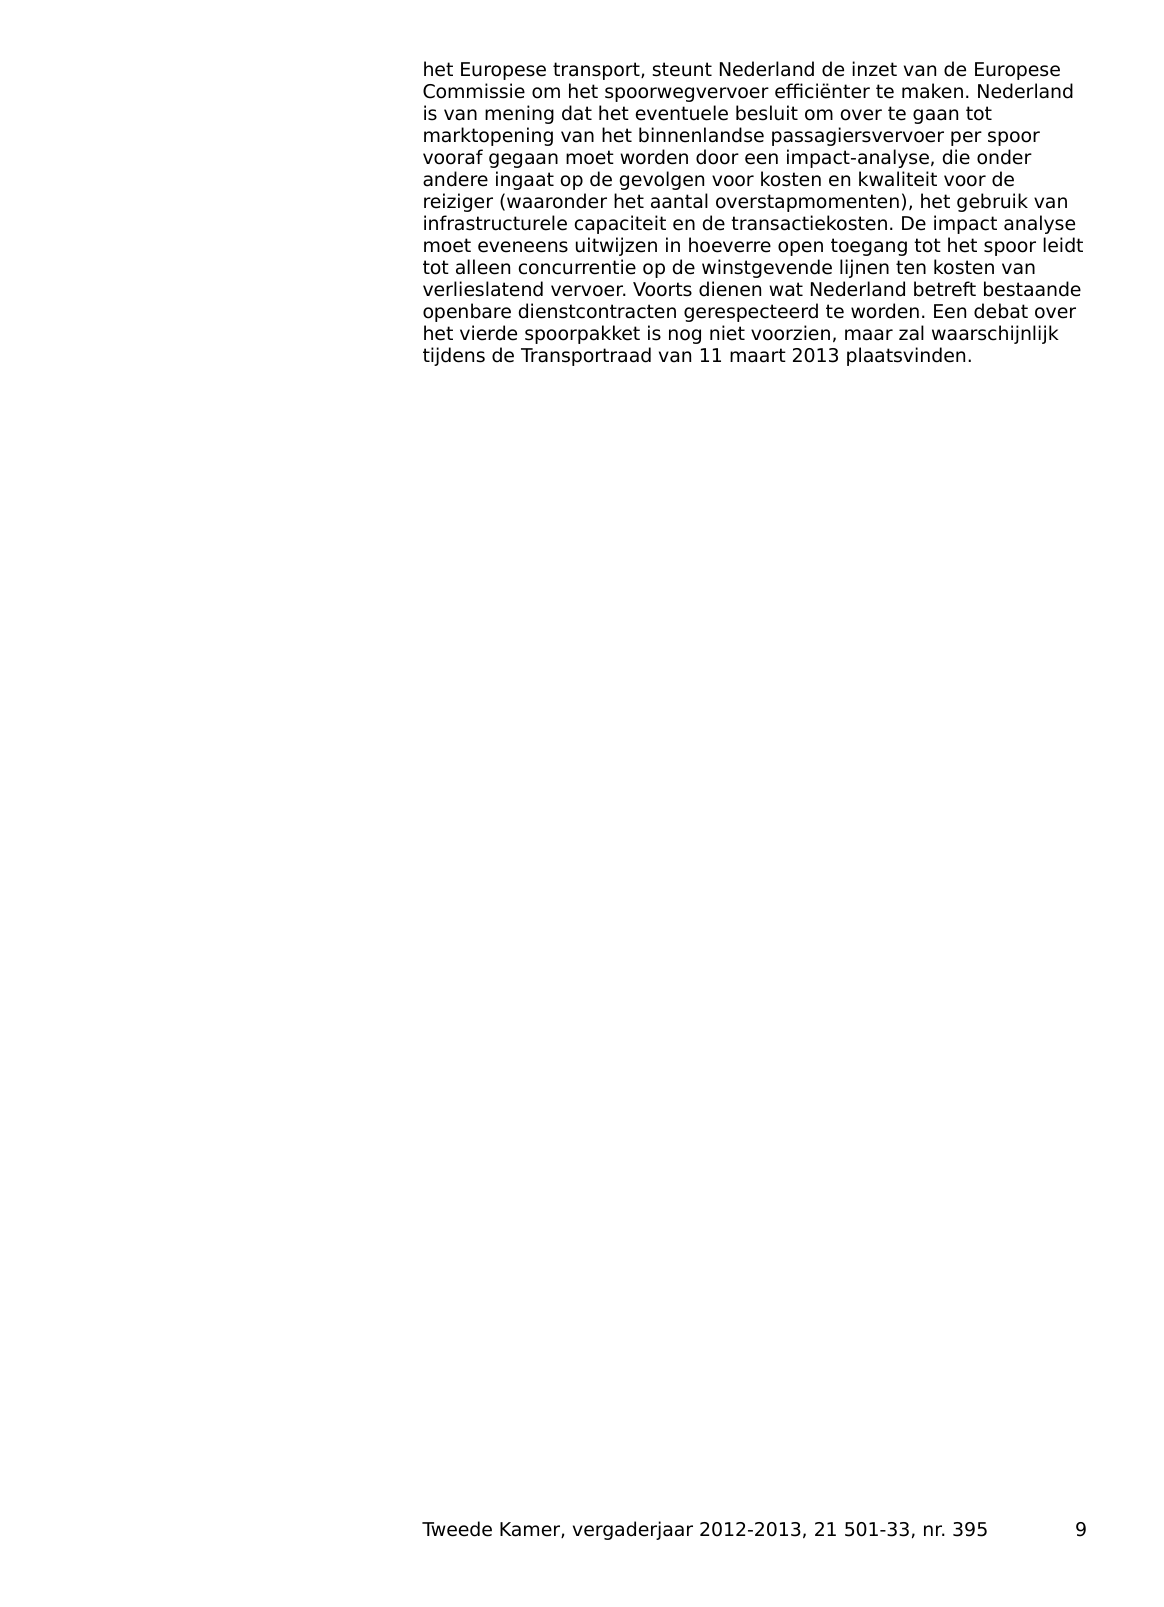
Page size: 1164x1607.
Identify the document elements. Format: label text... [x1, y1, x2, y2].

text het Europese transport, steunt Nederland de inzet van de Europese Commissie om het spoorwegvervoer efficiënter te maken. Nederland is van mening dat het eventuele besluit om over te gaan tot marktopening van het binnenlandse passagiersvervoer per spoor vooraf gegaan moet worden door een impact-analyse, die onder andere ingaat op de gevolgen voor kosten en kwaliteit voor de reiziger (waaronder het aantal overstapmomenten), het gebruik van infrastructurele capaciteit en de transactiekosten. De impact analyse moet eveneens uitwijzen in hoeverre open toegang tot het spoor leidt tot alleen concurrentie op de winstgevende lijnen ten kosten van verlieslatend vervoer. Voorts dienen wat Nederland betreft bestaande openbare dienstcontracten gerespecteerd te worden. Een debat over het vierde spoorpakket is nog niet voorzien, maar zal waarschijnlijk tijdens de Transportraad van 11 maart 2013 plaatsvinden. [422, 59, 1087, 367]
